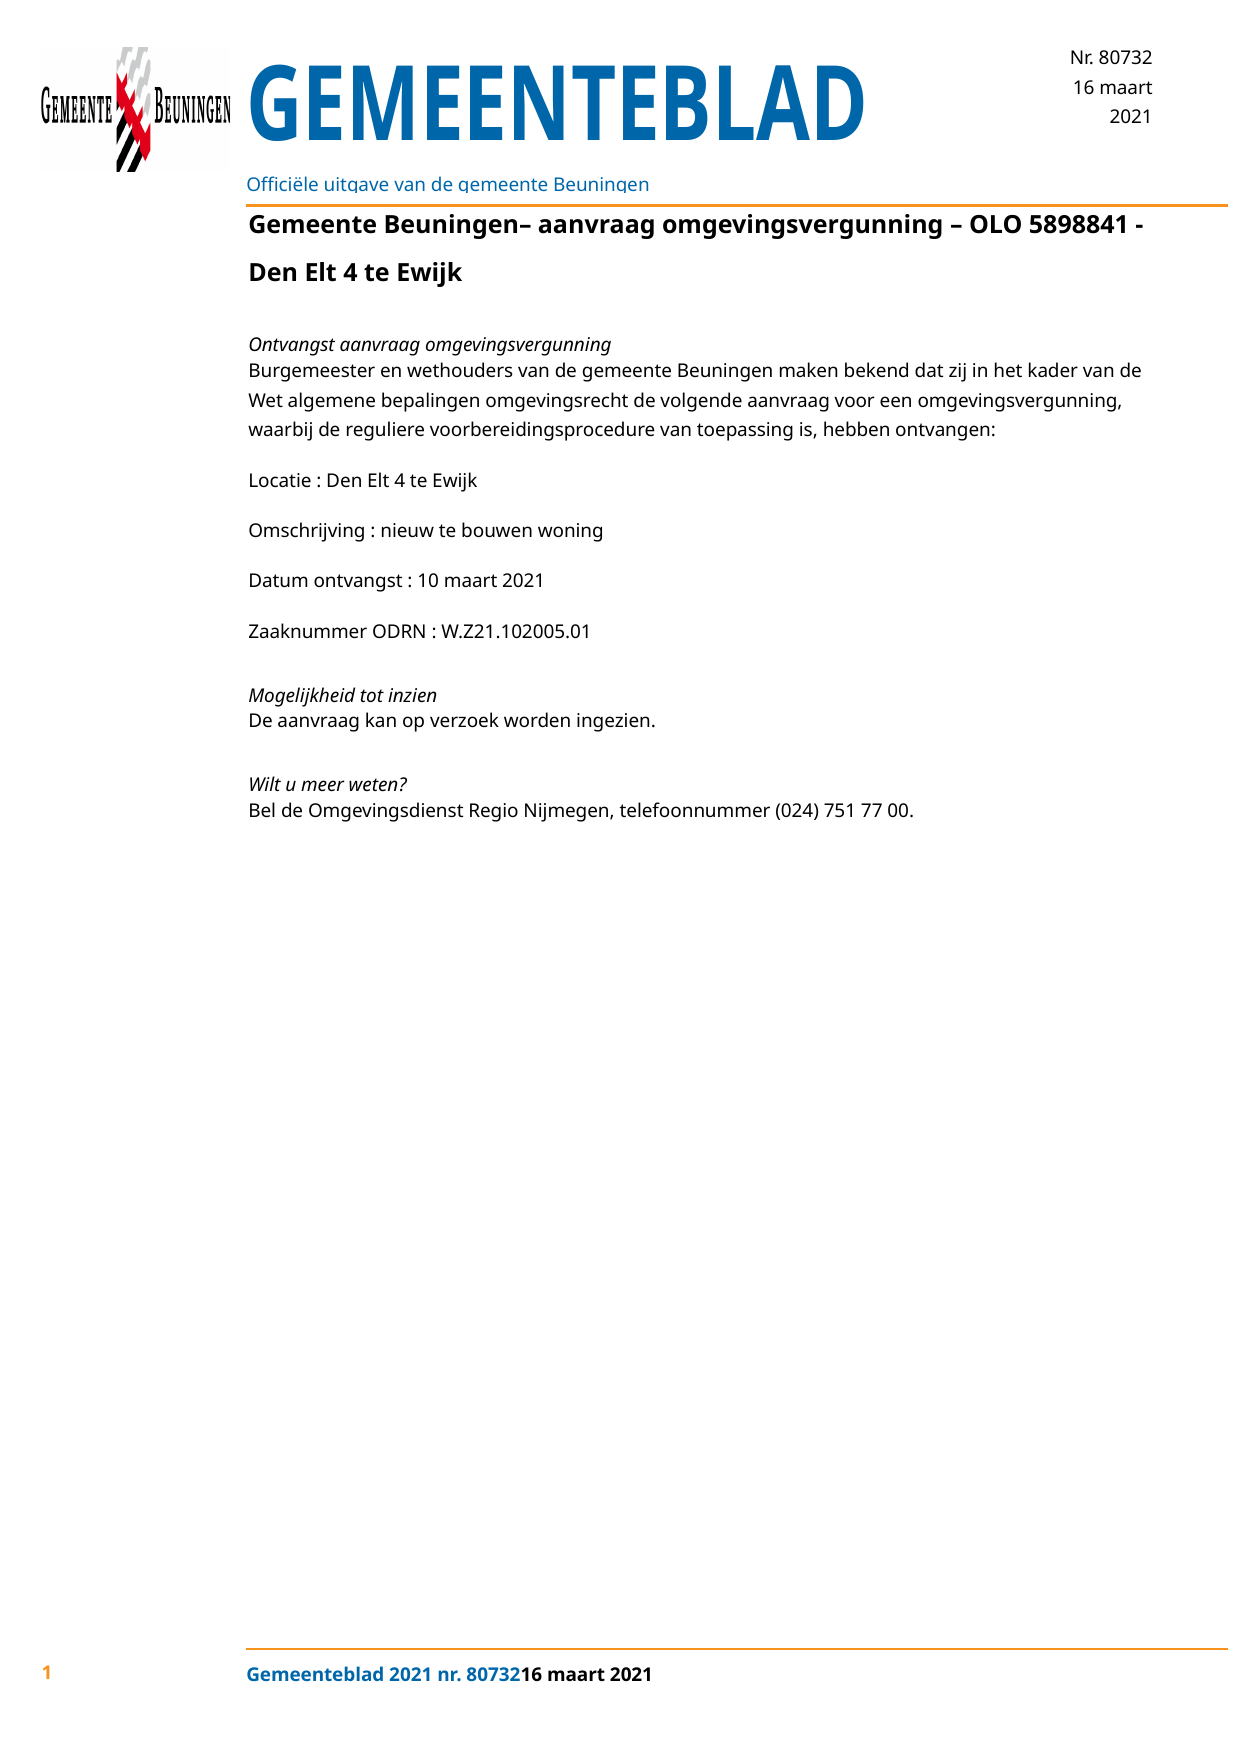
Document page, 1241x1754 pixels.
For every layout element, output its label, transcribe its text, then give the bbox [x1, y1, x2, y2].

text Locatie : Den Elt 4 te Ewijk [248, 467, 1152, 492]
text Mogelijkheid tot inzien [248, 682, 1152, 708]
text De aanvraag kan op verzoek worden ingezien. [248, 708, 1152, 733]
text Zaaknummer ODRN : W.Z21.102005.01 [248, 618, 1152, 644]
text Gemeente Beuningen– aanvraag omgevingsvergunning – OLO 5898841 - Den Elt 4 te Ewijk [248, 207, 1152, 288]
text Omschrijving : nieuw te bouwen woning [248, 517, 1152, 543]
text Datum ontvangst : 10 maart 2021 [248, 568, 1152, 593]
text Ontvangst aanvraag omgevingsvergunning [248, 331, 1152, 357]
text Burgemeester en wethouders van de gemeente Beuningen maken bekend dat zij in het kader van de Wet algemene bepalingen omgevingsrecht de volgende aanvraag voor een omgevingsvergunning, waarbij de reguliere voorbereidingsprocedure van toepassing is, hebben ontvangen: [248, 357, 1152, 442]
text Wilt u meer weten? [248, 772, 1152, 797]
text Bel de Omgevingsdienst Regio Nijmegen, telefoonnummer (024) 751 77 00. [248, 797, 1152, 823]
picture [41, 47, 231, 172]
